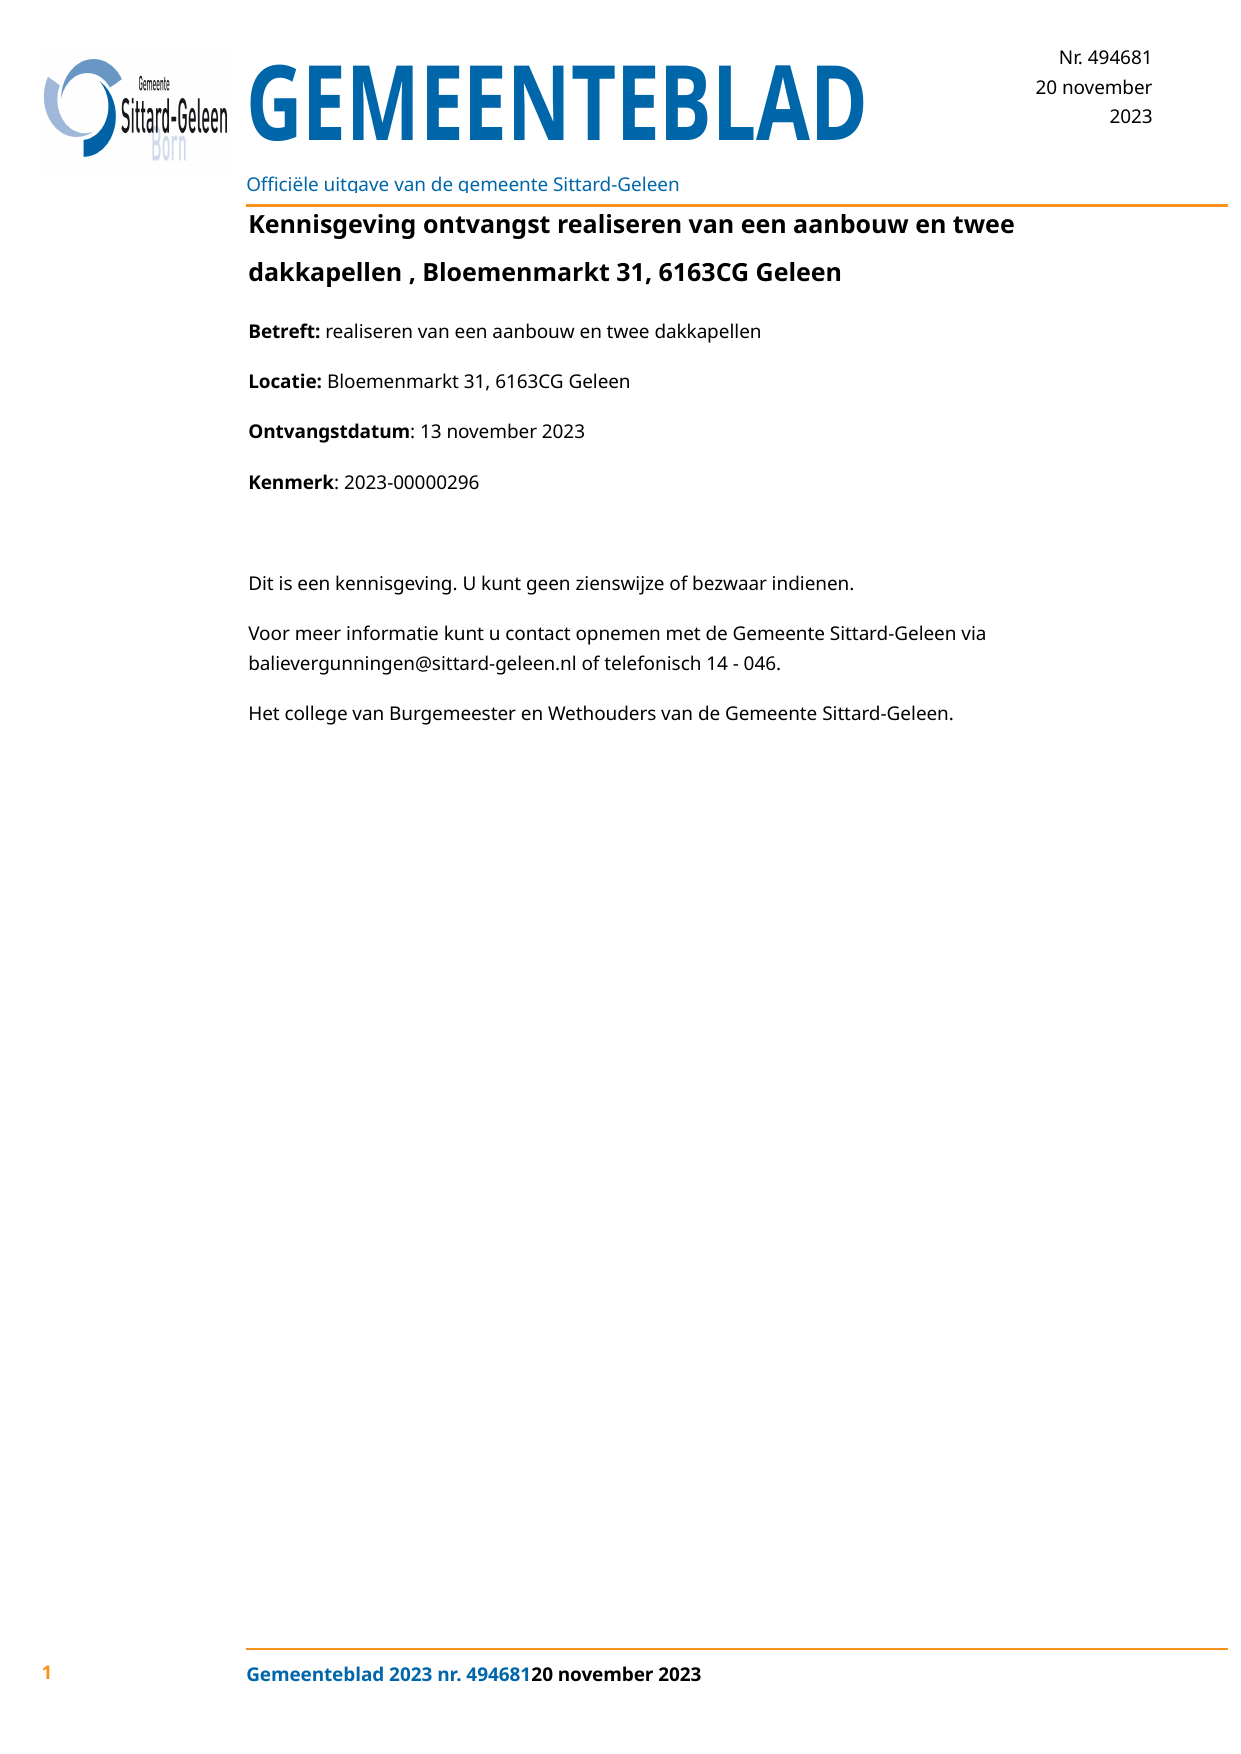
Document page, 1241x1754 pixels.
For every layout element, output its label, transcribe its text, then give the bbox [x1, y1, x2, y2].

text Betreft: realiseren van een aanbouw en twee dakkapellen [248, 318, 1152, 344]
picture [41, 47, 231, 172]
text Dit is een kennisgeving. U kunt geen zienswijze of bezwaar indienen. [248, 570, 1152, 596]
text Kennisgeving ontvangst realiseren van een aanbouw en twee dakkapellen , Bloemenmarkt 31, 6163CG Geleen [248, 207, 1152, 288]
text Locatie: Bloemenmarkt 31, 6163CG Geleen [248, 368, 1152, 394]
text Het college van Burgemeester en Wethouders van de Gemeente Sittard-Geleen. [248, 700, 1152, 726]
text Ontvangstdatum: 13 november 2023 [248, 419, 1152, 444]
text Kenmerk: 2023-00000296 [248, 469, 1152, 495]
text Voor meer informatie kunt u contact opnemen met de Gemeente Sittard-Geleen via balievergunningen@sittard-geleen.nl of telefonisch 14 - 046. [248, 620, 1152, 676]
